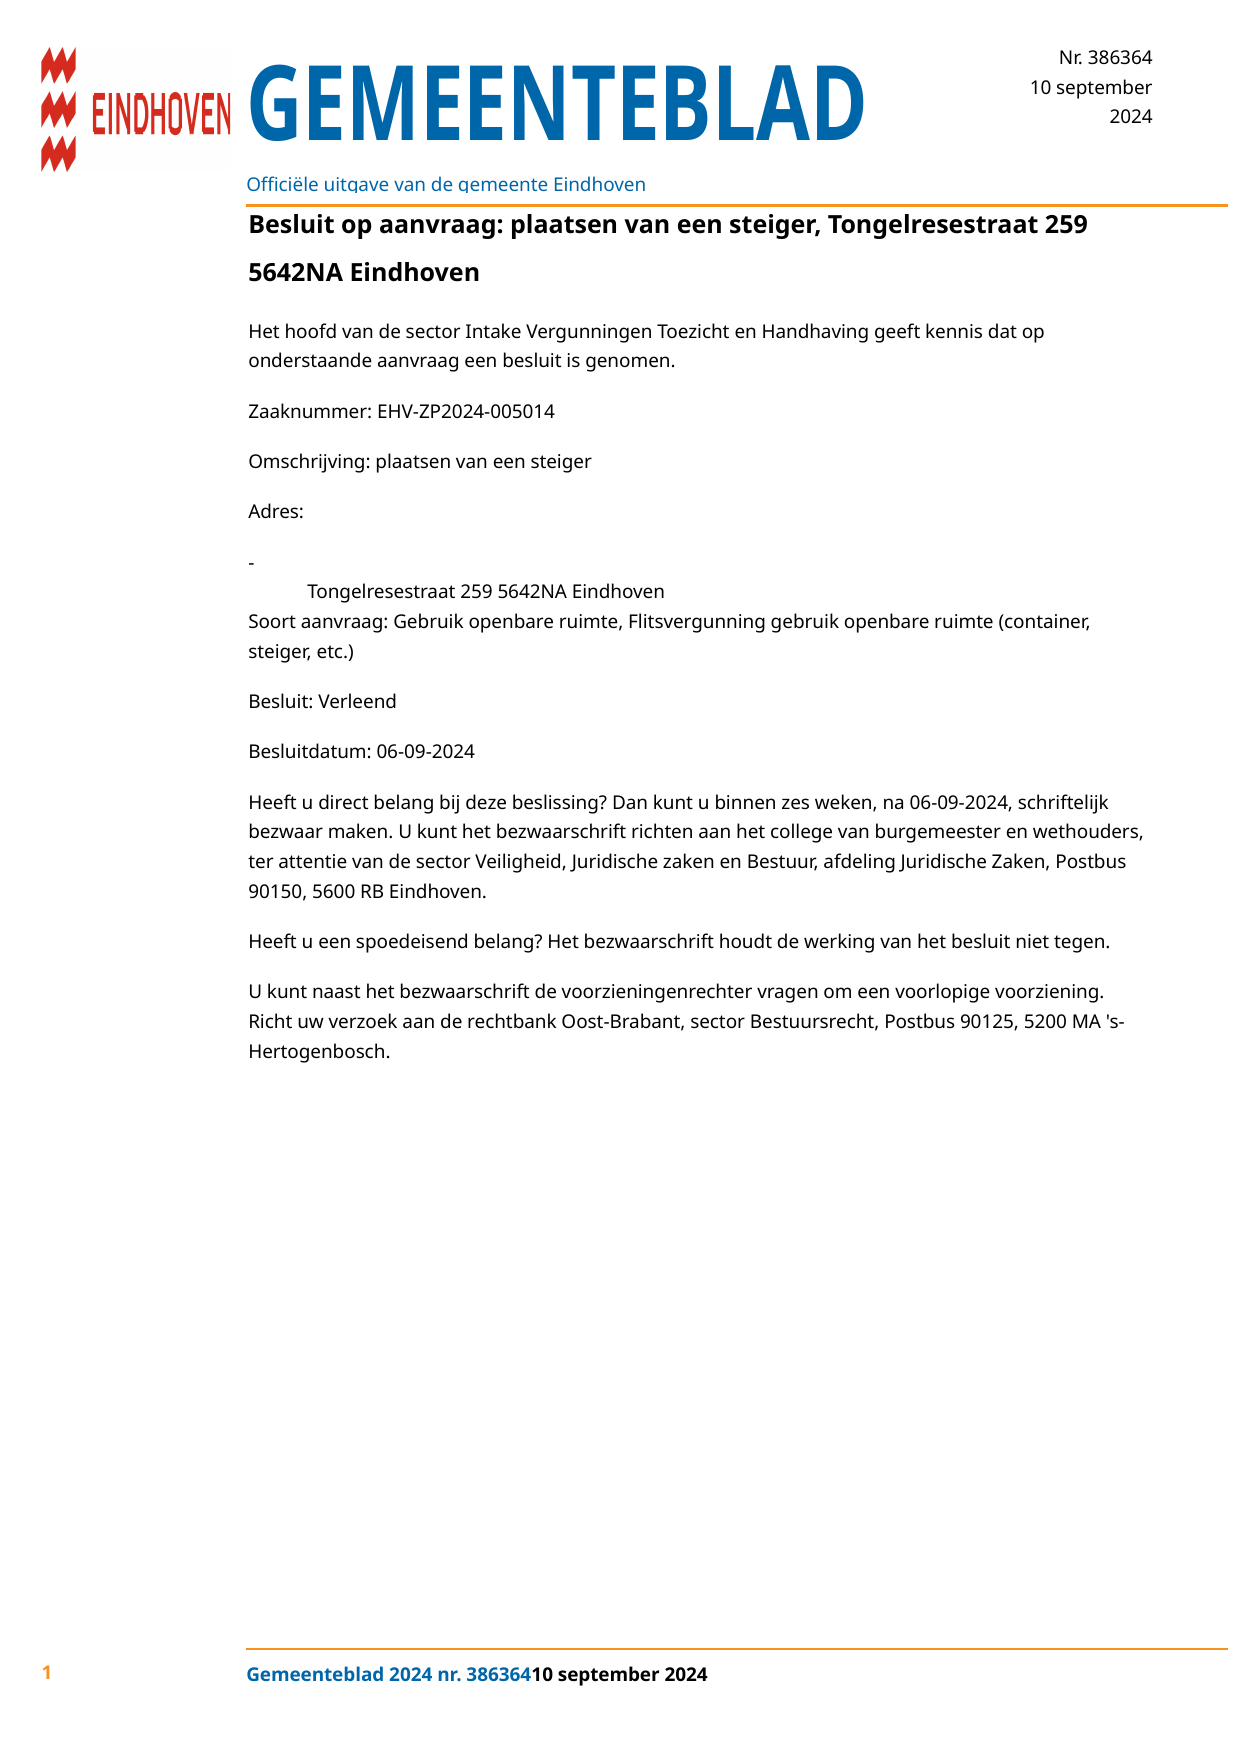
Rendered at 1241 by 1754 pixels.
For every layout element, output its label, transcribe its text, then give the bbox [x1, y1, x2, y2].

list Tongelresestraat 259 5642NA Eindhoven [248, 579, 1152, 604]
text Heeft u direct belang bij deze beslissing? Dan kunt u binnen zes weken, na 06-09-2024, schriftelijk bezwaar maken. U kunt het bezwaarschrift richten aan het college van burgemeester en wethouders, ter attentie van de sector Veiligheid, Juridische zaken en Bestuur, afdeling Juridische Zaken, Postbus 90150, 5600 RB Eindhoven. [248, 789, 1152, 904]
text Heeft u een spoedeisend belang? Het bezwaarschrift houdt de werking van het besluit niet tegen. [248, 928, 1152, 954]
text Adres: [248, 499, 1152, 524]
text Besluit: Verleend [248, 688, 1152, 714]
text U kunt naast het bezwaarschrift de voorzieningenrechter vragen om een voorlopige voorziening. Richt uw verzoek aan de rechtbank Oost-Brabant, sector Bestuursrecht, Postbus 90125, 5200 MA 's-Hertogenbosch. [248, 979, 1152, 1064]
text Omschrijving: plaatsen van een steiger [248, 448, 1152, 474]
text Het hoofd van de sector Intake Vergunningen Toezicht en Handhaving geeft kennis dat op onderstaande aanvraag een besluit is genomen. [248, 318, 1152, 373]
text Besluit op aanvraag: plaatsen van een steiger, Tongelresestraat 259 5642NA Eindhoven [248, 207, 1152, 288]
picture [41, 47, 231, 172]
text Soort aanvraag: Gebruik openbare ruimte, Flitsvergunning gebruik openbare ruimte (container, steiger, etc.) [248, 608, 1152, 664]
text Zaaknummer: EHV-ZP2024-005014 [248, 398, 1152, 424]
text Besluitdatum: 06-09-2024 [248, 739, 1152, 764]
